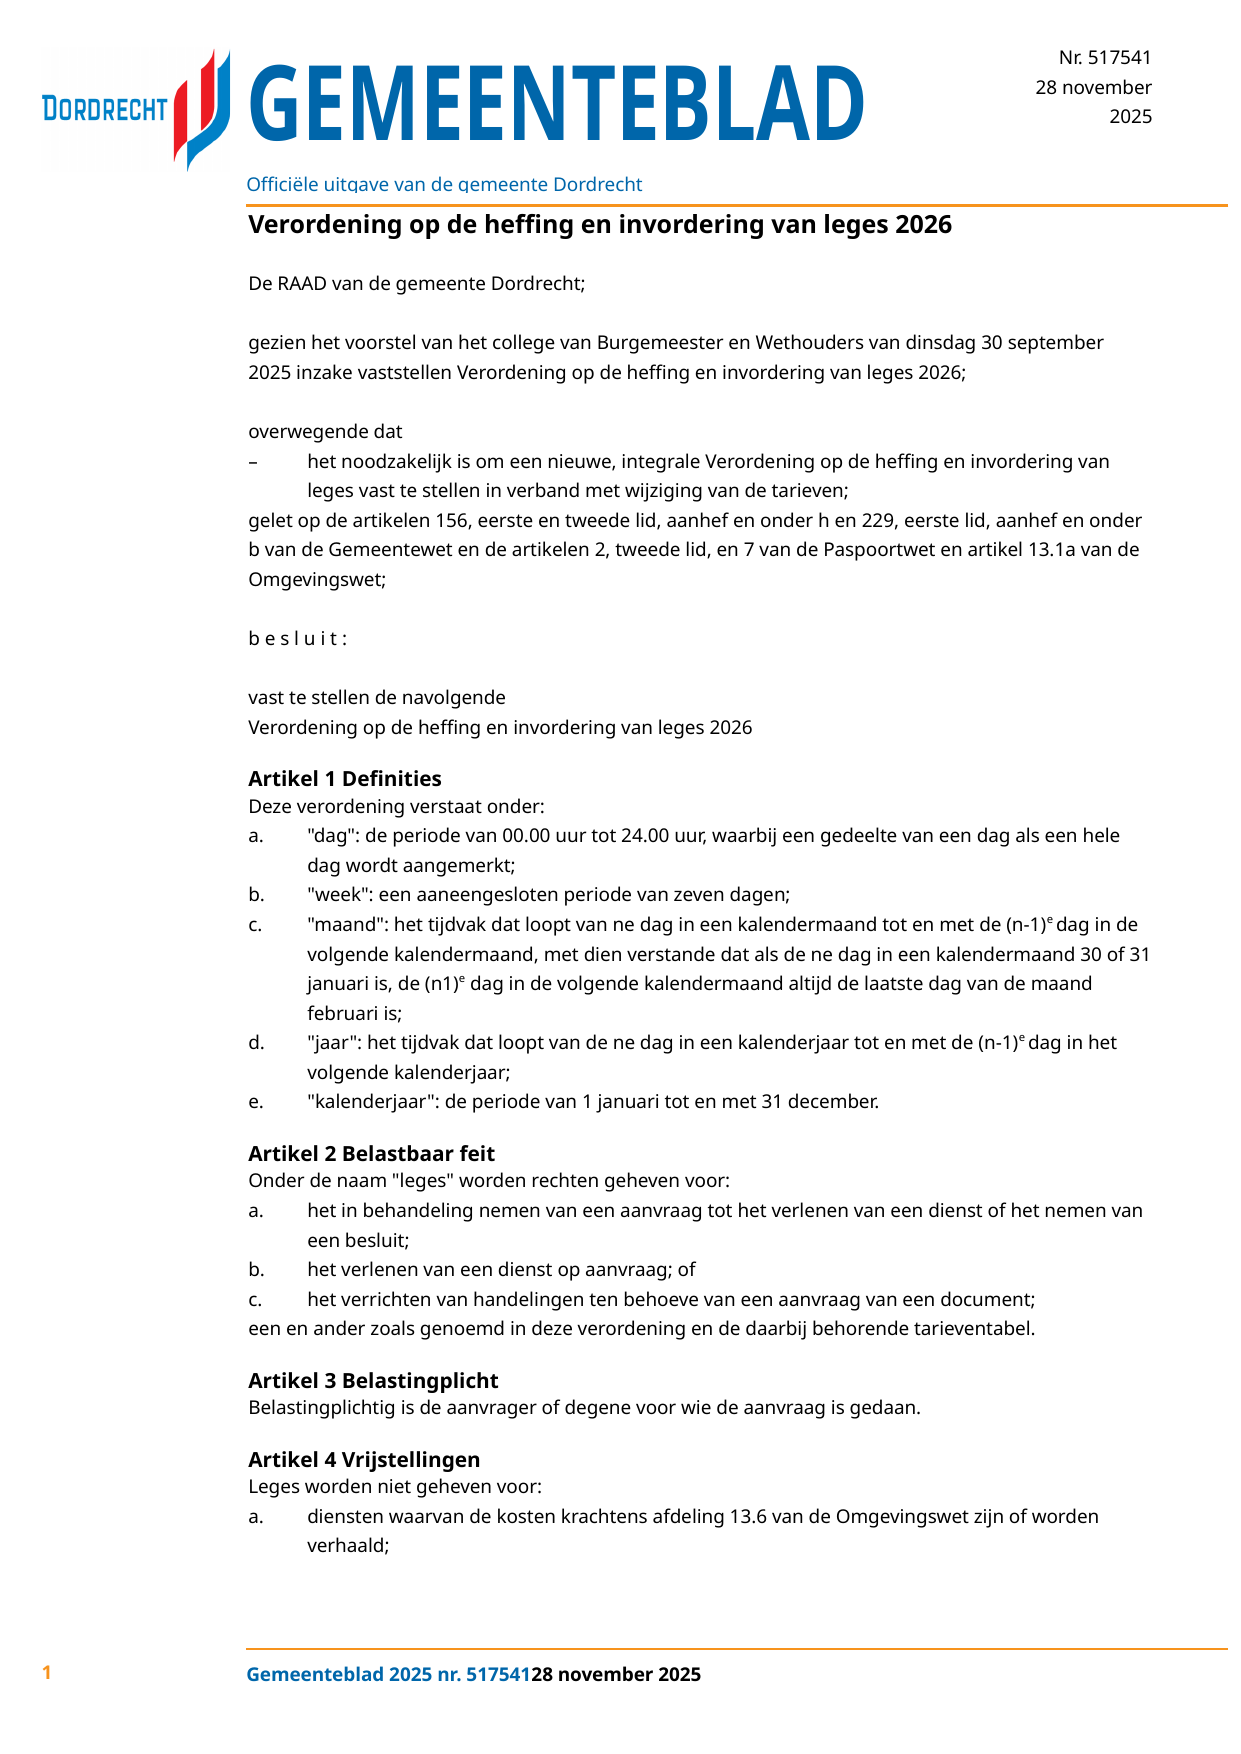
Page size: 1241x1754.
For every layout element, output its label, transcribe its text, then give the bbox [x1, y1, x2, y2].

text gezien het voorstel van het college van Burgemeester en Wethouders van dinsdag 30 september 2025 inzake vaststellen Verordening op de heffing en invordering van leges 2026; [248, 329, 1152, 385]
text vast te stellen de navolgende [248, 684, 1152, 710]
list het noodzakelijk is om een nieuwe, integrale Verordening op de heffing en invordering van leges vast te stellen in verband met wijziging van de tarieven; [248, 448, 1152, 503]
list "dag": de periode van 00.00 uur tot 24.00 uur, waarbij een gedeelte van een dag als een hele dag wordt aangemerkt; [248, 822, 1152, 878]
text Artikel 4 Vrijstellingen [248, 1445, 1152, 1473]
list het in behandeling nemen van een aanvraag tot het verlenen van een dienst of het nemen van een besluit; [248, 1197, 1152, 1252]
list "week": een aaneengesloten periode van zeven dagen; [248, 882, 1152, 907]
text Leges worden niet geheven voor: [248, 1473, 1152, 1499]
text De RAAD van de gemeente Dordrecht; [248, 270, 1152, 296]
text Artikel 3 Belastingplicht [248, 1366, 1152, 1394]
text een en ander zoals genoemd in deze verordening en de daarbij behorende tarieventabel. [248, 1316, 1152, 1341]
text overwegende dat [248, 418, 1152, 444]
text Artikel 1 Definities [248, 764, 1152, 793]
text b e s l u i t : [248, 625, 1152, 651]
picture [41, 47, 231, 172]
list diensten waarvan de kosten krachtens afdeling 13.6 van de Omgevingswet zijn of worden verhaald; [248, 1503, 1152, 1558]
text Deze verordening verstaat onder: [248, 793, 1152, 819]
text Verordening op de heffing en invordering van leges 2026 [248, 207, 1152, 241]
text gelet op de artikelen 156, eerste en tweede lid, aanhef en onder h en 229, eerste lid, aanhef en onder b van de Gemeentewet en de artikelen 2, tweede lid, en 7 van de Paspoortwet en artikel 13.1a van de Omgevingswet; [248, 507, 1152, 592]
text Artikel 2 Belastbaar feit [248, 1139, 1152, 1168]
text Belastingplichtig is de aanvrager of degene voor wie de aanvraag is gedaan. [248, 1394, 1152, 1420]
list "kalenderjaar": de periode van 1 januari tot en met 31 december. [248, 1089, 1152, 1114]
list het verrichten van handelingen ten behoeve van een aanvraag van een document; [248, 1286, 1152, 1312]
list het verlenen van een dienst op aanvraag; of [248, 1256, 1152, 1282]
list "jaar": het tijdvak dat loopt van de ne dag in een kalenderjaar tot en met de (n-1)e dag in het volgende kalenderjaar; [248, 1029, 1152, 1085]
text Onder de naam "leges" worden rechten geheven voor: [248, 1168, 1152, 1193]
text Verordening op de heffing en invordering van leges 2026 [248, 714, 1152, 740]
list "maand": het tijdvak dat loopt van ne dag in een kalendermaand tot en met de (n-1)e dag in de volgende kalendermaand, met dien verstande dat als de ne dag in een kalendermaand 30 of 31 januari is, de (n1)e dag in de volgende kalendermaand altijd de laatste dag van de maand februari is; [248, 911, 1152, 1026]
